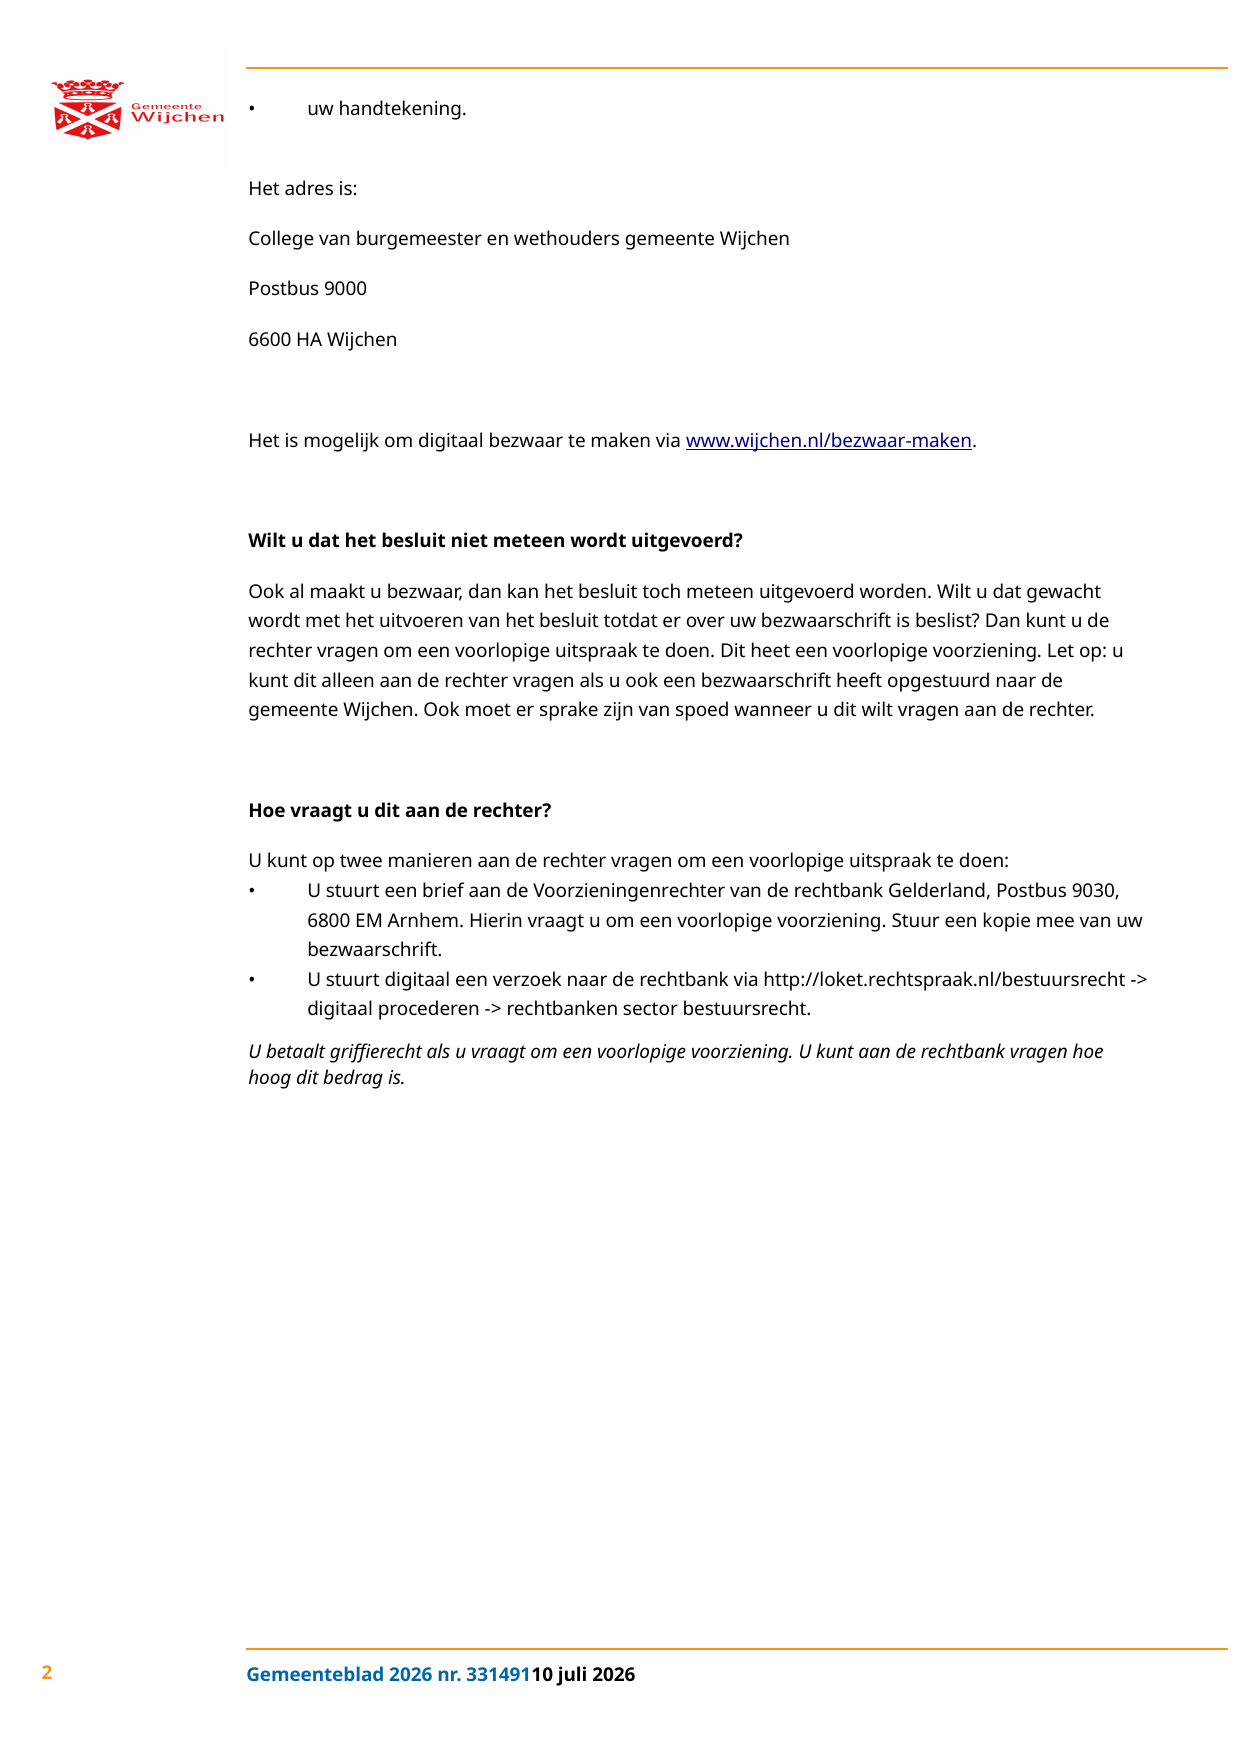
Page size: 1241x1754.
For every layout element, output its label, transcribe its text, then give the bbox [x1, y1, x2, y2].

text Postbus 9000 [248, 276, 1152, 301]
text Ook al maakt u bezwaar, dan kan het besluit toch meteen uitgevoerd worden. Wilt u dat gewacht wordt met het uitvoeren van het besluit totdat er over uw bezwaarschrift is beslist? Dan kunt u de rechter vragen om een voorlopige uitspraak te doen. Dit heet een voorlopige voorziening. Let op: u kunt dit alleen aan de rechter vragen als u ook een bezwaarschrift heeft opgestuurd naar de gemeente Wijchen. Ook moet er sprake zijn van spoed wanneer u dit wilt vragen aan de rechter. [248, 578, 1152, 722]
text U kunt op twee manieren aan de rechter vragen om een voorlopige uitspraak te doen: [248, 848, 1152, 873]
list uw handtekening. [248, 95, 1152, 121]
picture [41, 47, 231, 172]
text U betaalt griffierecht als u vraagt om een voorlopige voorziening. U kunt aan de rechtbank vragen hoe hoog dit bedrag is. [248, 1039, 1152, 1090]
text Hoe vraagt u dit aan de rechter? [248, 797, 1152, 823]
list U stuurt digitaal een verzoek naar de rechtbank via http://loket.rechtspraak.nl/bestuursrecht -> digitaal procederen -> rechtbanken sector bestuursrecht. [248, 966, 1152, 1021]
text Het is mogelijk om digitaal bezwaar te maken via www.wijchen.nl/bezwaar-maken. [248, 427, 1152, 453]
list U stuurt een brief aan de Voorzieningenrechter van de rechtbank Gelderland, Postbus 9030, 6800 EM Arnhem. Hierin vraagt u om een voorlopige voorziening. Stuur een kopie mee van uw bezwaarschrift. [248, 877, 1152, 962]
text Het adres is: [248, 175, 1152, 201]
text College van burgemeester en wethouders gemeente Wijchen [248, 225, 1152, 251]
text 6600 HA Wijchen [248, 326, 1152, 352]
text Wilt u dat het besluit niet meteen wordt uitgevoerd? [248, 528, 1152, 553]
